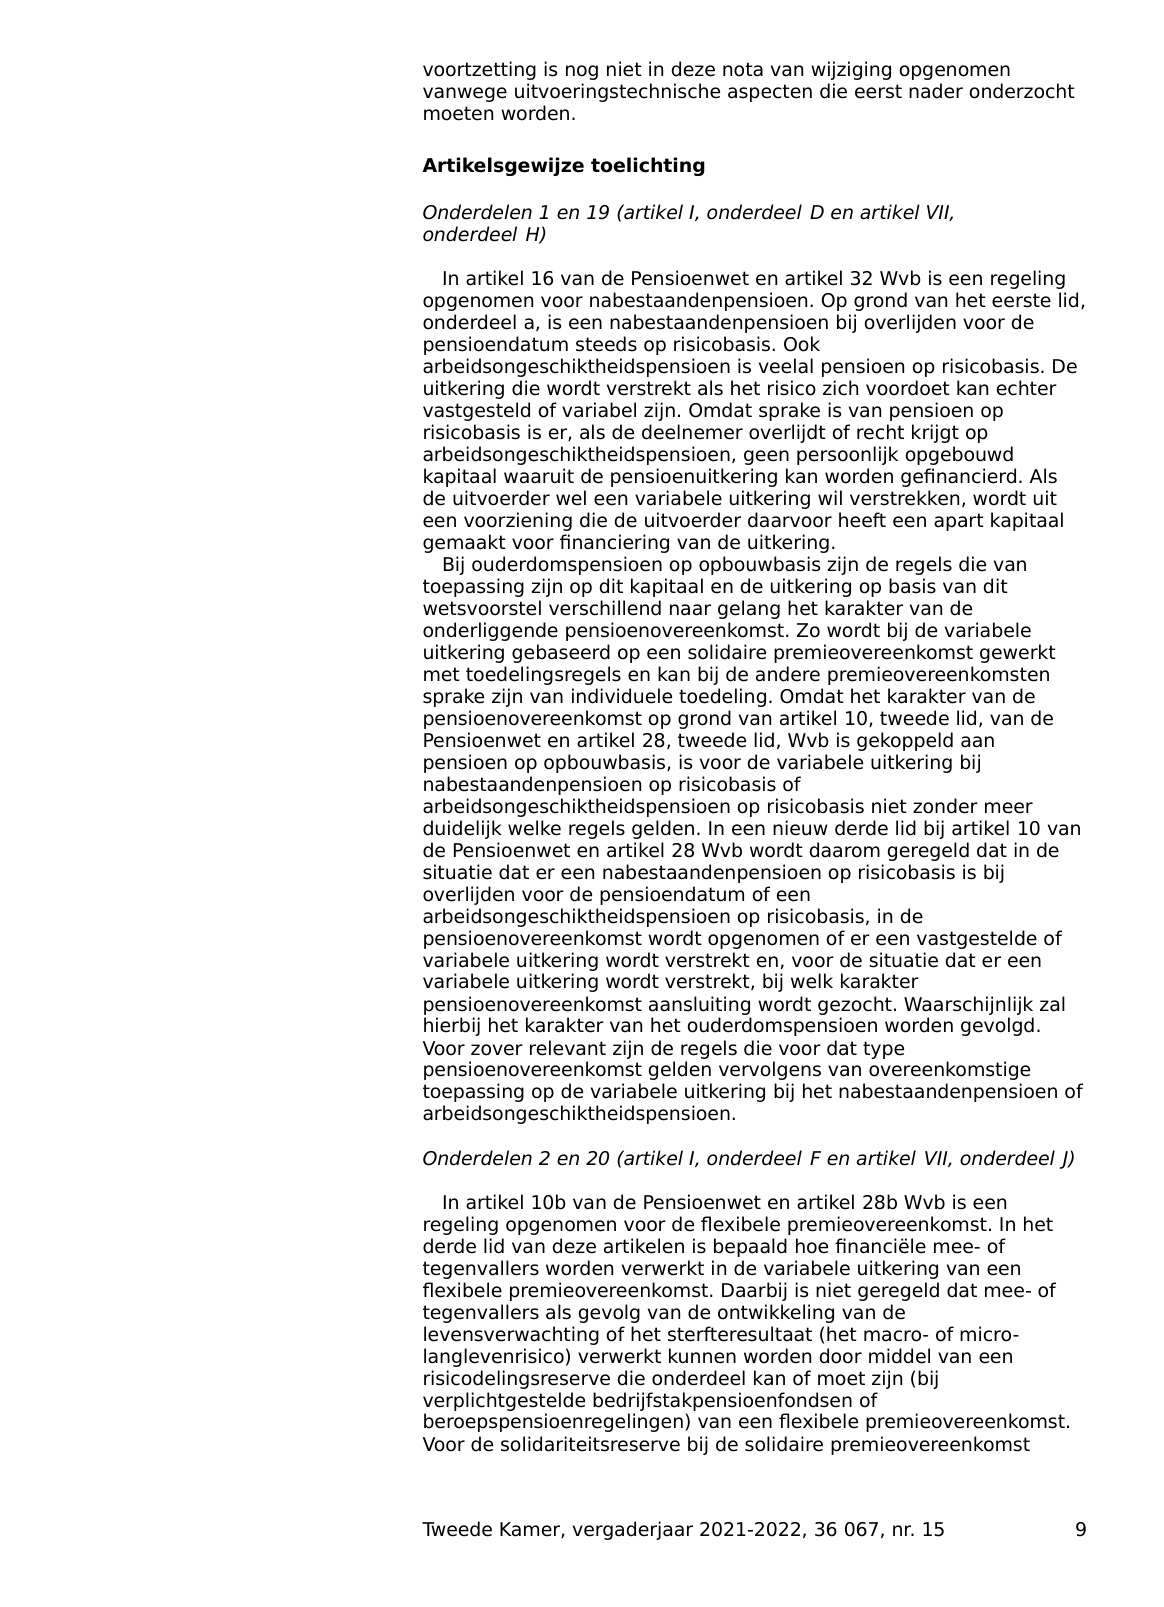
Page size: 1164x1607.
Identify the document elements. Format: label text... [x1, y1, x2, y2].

text voortzetting is nog niet in deze nota van wijziging opgenomen vanwege uitvoeringstechnische aspecten die eerst nader onderzocht moeten worden. [422, 59, 1087, 125]
subtitle Onderdelen 2 en 20 (artikel I, onderdeel F en artikel VII, onderdeel J) [422, 1147, 1087, 1169]
text In artikel 10b van de Pensioenwet en artikel 28b Wvb is een regeling opgenomen voor de flexibele premieovereenkomst. In het derde lid van deze artikelen is bepaald hoe financiële mee- of tegenvallers worden verwerkt in de variabele uitkering van een flexibele premieovereenkomst. Daarbij is niet geregeld dat mee- of tegenvallers als gevolg van de ontwikkeling van de levensverwachting of het sterfteresultaat (het macro- of micro-langlevenrisico) verwerkt kunnen worden door middel van een risicodelingsreserve die onderdeel kan of moet zijn (bij verplichtgestelde bedrijfstakpensioenfondsen of beroepspensioenregelingen) van een flexibele premieovereenkomst. Voor de solidariteitsreserve bij de solidaire premieovereenkomst [422, 1192, 1087, 1455]
subtitle Onderdelen 1 en 19 (artikel I, onderdeel D en artikel VII, onderdeel H) [422, 202, 1087, 246]
subtitle Artikelsgewijze toelichting [422, 155, 1087, 177]
text In artikel 16 van de Pensioenwet en artikel 32 Wvb is een regeling opgenomen voor nabestaandenpensioen. Op grond van het eerste lid, onderdeel a, is een nabestaandenpensioen bij overlijden voor de pensioendatum steeds op risicobasis. Ook arbeidsongeschiktheidspensioen is veelal pensioen op risicobasis. De uitkering die wordt verstrekt als het risico zich voordoet kan echter vastgesteld of variabel zijn. Omdat sprake is van pensioen op risicobasis is er, als de deelnemer overlijdt of recht krijgt op arbeidsongeschiktheidspensioen, geen persoonlijk opgebouwd kapitaal waaruit de pensioenuitkering kan worden gefinancierd. Als de uitvoerder wel een variabele uitkering wil verstrekken, wordt uit een voorziening die de uitvoerder daarvoor heeft een apart kapitaal gemaakt voor financiering van de uitkering. [422, 268, 1087, 554]
text Bij ouderdomspensioen op opbouwbasis zijn de regels die van toepassing zijn op dit kapitaal en de uitkering op basis van dit wetsvoorstel verschillend naar gelang het karakter van de onderliggende pensioenovereenkomst. Zo wordt bij de variabele uitkering gebaseerd op een solidaire premieovereenkomst gewerkt met toedelingsregels en kan bij de andere premieovereenkomsten sprake zijn van individuele toedeling. Omdat het karakter van de pensioenovereenkomst op grond van artikel 10, tweede lid, van de Pensioenwet en artikel 28, tweede lid, Wvb is gekoppeld aan pensioen op opbouwbasis, is voor de variabele uitkering bij nabestaandenpensioen op risicobasis of arbeidsongeschiktheidspensioen op risicobasis niet zonder meer duidelijk welke regels gelden. In een nieuw derde lid bij artikel 10 van de Pensioenwet en artikel 28 Wvb wordt daarom geregeld dat in de situatie dat er een nabestaandenpensioen op risicobasis is bij overlijden voor de pensioendatum of een arbeidsongeschiktheidspensioen op risicobasis, in de pensioenovereenkomst wordt opgenomen of er een vastgestelde of variabele uitkering wordt verstrekt en, voor de situatie dat er een variabele uitkering wordt verstrekt, bij welk karakter pensioenovereenkomst aansluiting wordt gezocht. Waarschijnlijk zal hierbij het karakter van het ouderdomspensioen worden gevolgd. Voor zover relevant zijn de regels die voor dat type pensioenovereenkomst gelden vervolgens van overeenkomstige toepassing op de variabele uitkering bij het nabestaandenpensioen of arbeidsongeschiktheidspensioen. [422, 554, 1087, 1125]
